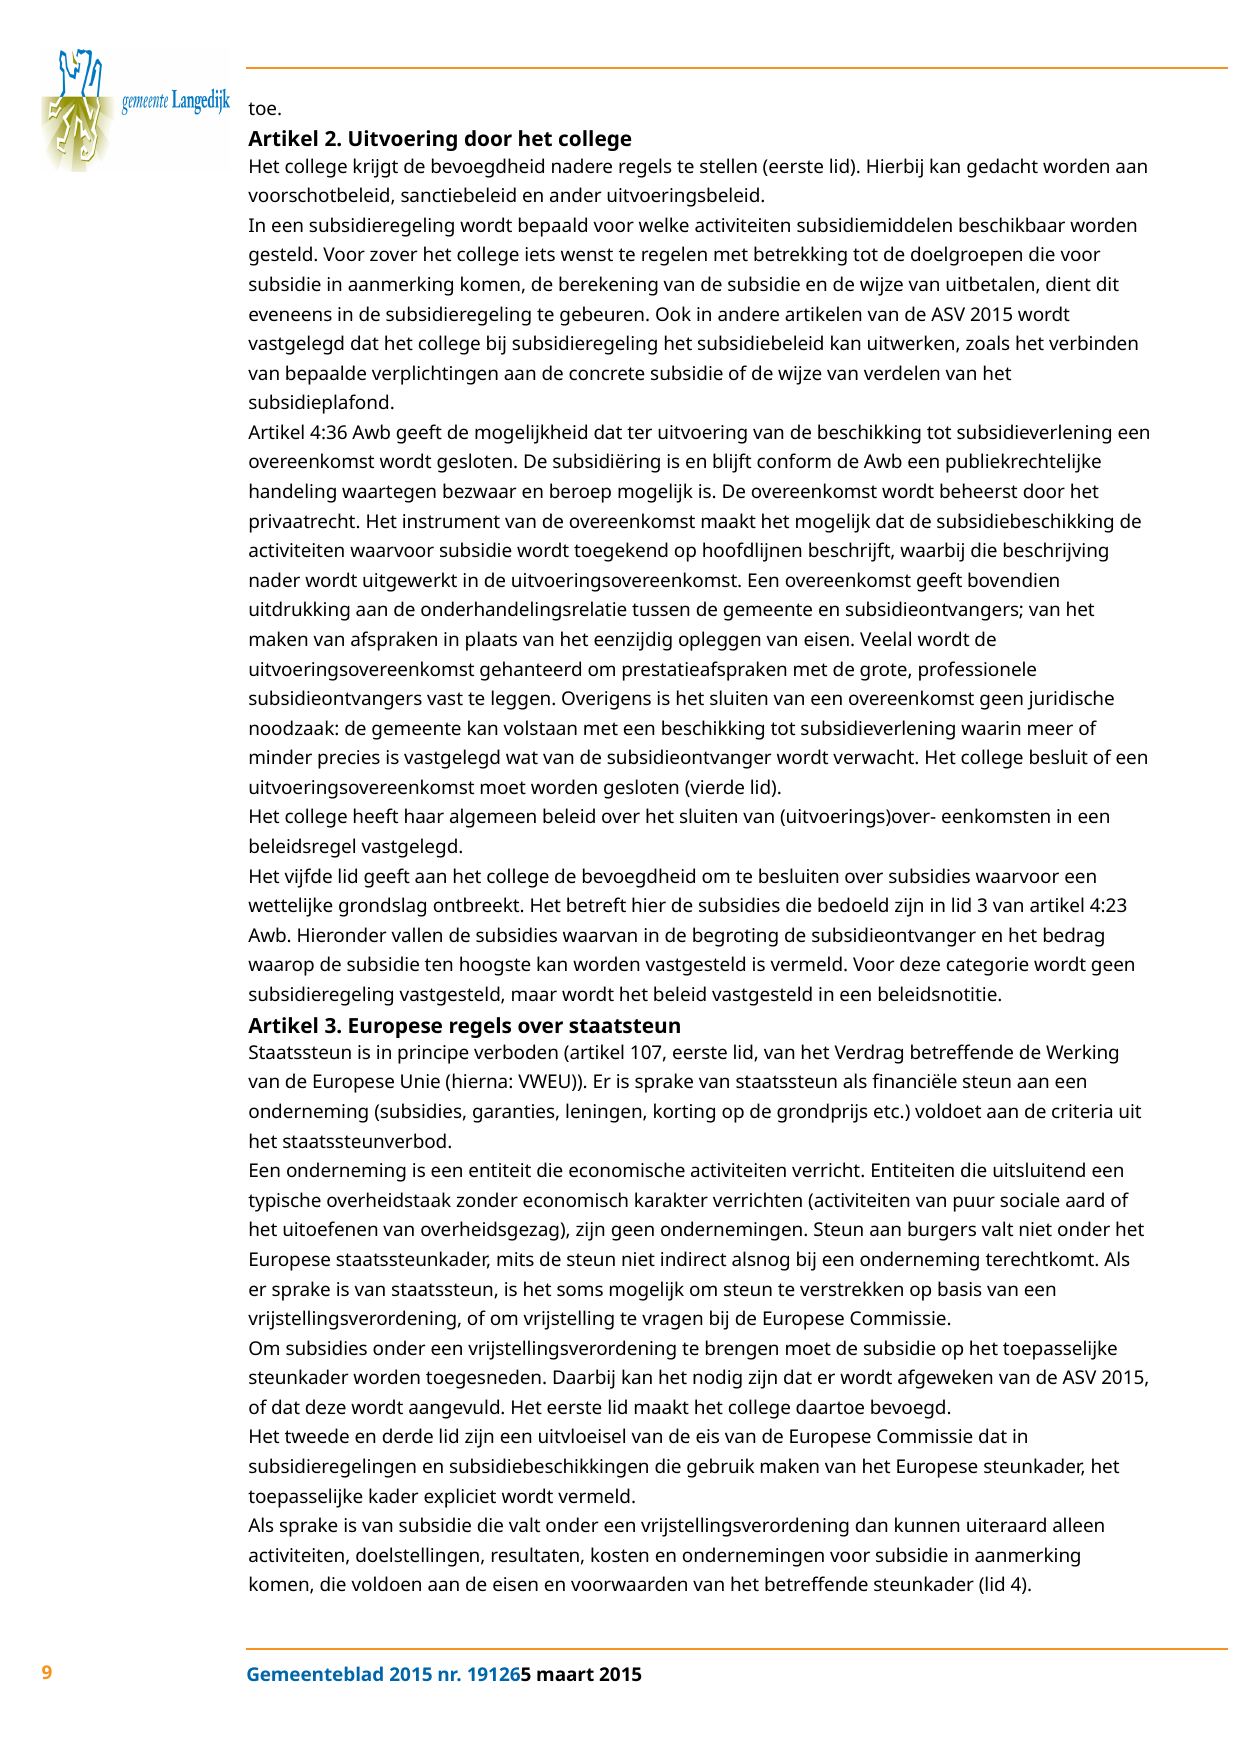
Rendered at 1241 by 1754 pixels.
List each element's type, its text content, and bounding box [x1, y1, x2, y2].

text Het vijfde lid geeft aan het college de bevoegdheid om te besluiten over subsidies waarvoor een wettelijke grondslag ontbreekt. Het betreft hier de subsidies die bedoeld zijn in lid 3 van artikel 4:23 Awb. Hieronder vallen de subsidies waarvan in de begroting de subsidieontvanger en het bedrag waarop de subsidie ten hoogste kan worden vastgesteld is vermeld. Voor deze categorie wordt geen subsidieregeling vastgesteld, maar wordt het beleid vastgesteld in een beleidsnotitie. [248, 863, 1152, 1007]
text Een onderneming is een entiteit die economische activiteiten verricht. Entiteiten die uitsluitend een typische overheidstaak zonder economisch karakter verrichten (activiteiten van puur sociale aard of het uitoefenen van overheidsgezag), zijn geen ondernemingen. Steun aan burgers valt niet onder het Europese staatssteunkader, mits de steun niet indirect alsnog bij een onderneming terechtkomt. Als er sprake is van staatssteun, is het soms mogelijk om steun te verstrekken op basis van een vrijstellingsverordening, of om vrijstelling te vragen bij de Europese Commissie. [248, 1157, 1152, 1331]
text In een subsidieregeling wordt bepaald voor welke activiteiten subsidiemiddelen beschikbaar worden gesteld. Voor zover het college iets wenst te regelen met betrekking tot de doelgroepen die voor subsidie in aanmerking komen, de berekening van de subsidie en de wijze van uitbetalen, dient dit eveneens in de subsidieregeling te gebeuren. Ook in andere artikelen van de ASV 2015 wordt vastgelegd dat het college bij subsidieregeling het subsidiebeleid kan uitwerken, zoals het verbinden van bepaalde verplichtingen aan de concrete subsidie of de wijze van verdelen van het subsidieplafond. [248, 212, 1152, 415]
text Het tweede en derde lid zijn een uitvloeisel van de eis van de Europese Commissie dat in subsidieregelingen en subsidiebeschikkingen die gebruik maken van het Europese steunkader, het toepasselijke kader expliciet wordt vermeld. [248, 1424, 1152, 1509]
text Om subsidies onder een vrijstellingsverordening te brengen moet de subsidie op het toepasselijke steunkader worden toegesneden. Daarbij kan het nodig zijn dat er wordt afgeweken van de ASV 2015, of dat deze wordt aangevuld. Het eerste lid maakt het college daartoe bevoegd. [248, 1335, 1152, 1420]
text toe. [248, 95, 1152, 121]
picture [41, 47, 231, 172]
text Artikel 4:36 Awb geeft de mogelijkheid dat ter uitvoering van de beschikking tot subsidieverlening een overeenkomst wordt gesloten. De subsidiëring is en blijft conform de Awb een publiekrechtelijke handeling waartegen bezwaar en beroep mogelijk is. De overeenkomst wordt beheerst door het privaatrecht. Het instrument van de overeenkomst maakt het mogelijk dat de subsidiebeschikking de activiteiten waarvoor subsidie wordt toegekend op hoofdlijnen beschrijft, waarbij die beschrijving nader wordt uitgewerkt in de uitvoeringsovereenkomst. Een overeenkomst geeft bovendien uitdrukking aan de onderhandelingsrelatie tussen de gemeente en subsidieontvangers; van het maken van afspraken in plaats van het eenzijdig opleggen van eisen. Veelal wordt de uitvoeringsovereenkomst gehanteerd om prestatieafspraken met de grote, professionele subsidieontvangers vast te leggen. Overigens is het sluiten van een overeenkomst geen juridische noodzaak: de gemeente kan volstaan met een beschikking tot subsidieverlening waarin meer of minder precies is vastgelegd wat van de subsidieontvanger wordt verwacht. Het college besluit of een uitvoeringsovereenkomst moet worden gesloten (vierde lid). [248, 419, 1152, 800]
text Het college krijgt de bevoegdheid nadere regels te stellen (eerste lid). Hierbij kan gedacht worden aan voorschotbeleid, sanctiebeleid en ander uitvoeringsbeleid. [248, 153, 1152, 208]
text Het college heeft haar algemeen beleid over het sluiten van (uitvoerings)over- eenkomsten in een beleidsregel vastgelegd. [248, 804, 1152, 859]
text Als sprake is van subsidie die valt onder een vrijstellingsverordening dan kunnen uiteraard alleen activiteiten, doelstellingen, resultaten, kosten en ondernemingen voor subsidie in aanmerking komen, die voldoen aan de eisen en voorwaarden van het betreffende steunkader (lid 4). [248, 1512, 1152, 1597]
text Artikel 2. Uitvoering door het college [248, 124, 1152, 153]
text Staatssteun is in principe verboden (artikel 107, eerste lid, van het Verdrag betreffende de Werking van de Europese Unie (hierna: VWEU)). Er is sprake van staatssteun als financiële steun aan een onderneming (subsidies, garanties, leningen, korting op de grondprijs etc.) voldoet aan de criteria uit het staatssteunverbod. [248, 1039, 1152, 1154]
text Artikel 3. Europese regels over staatsteun [248, 1011, 1152, 1039]
